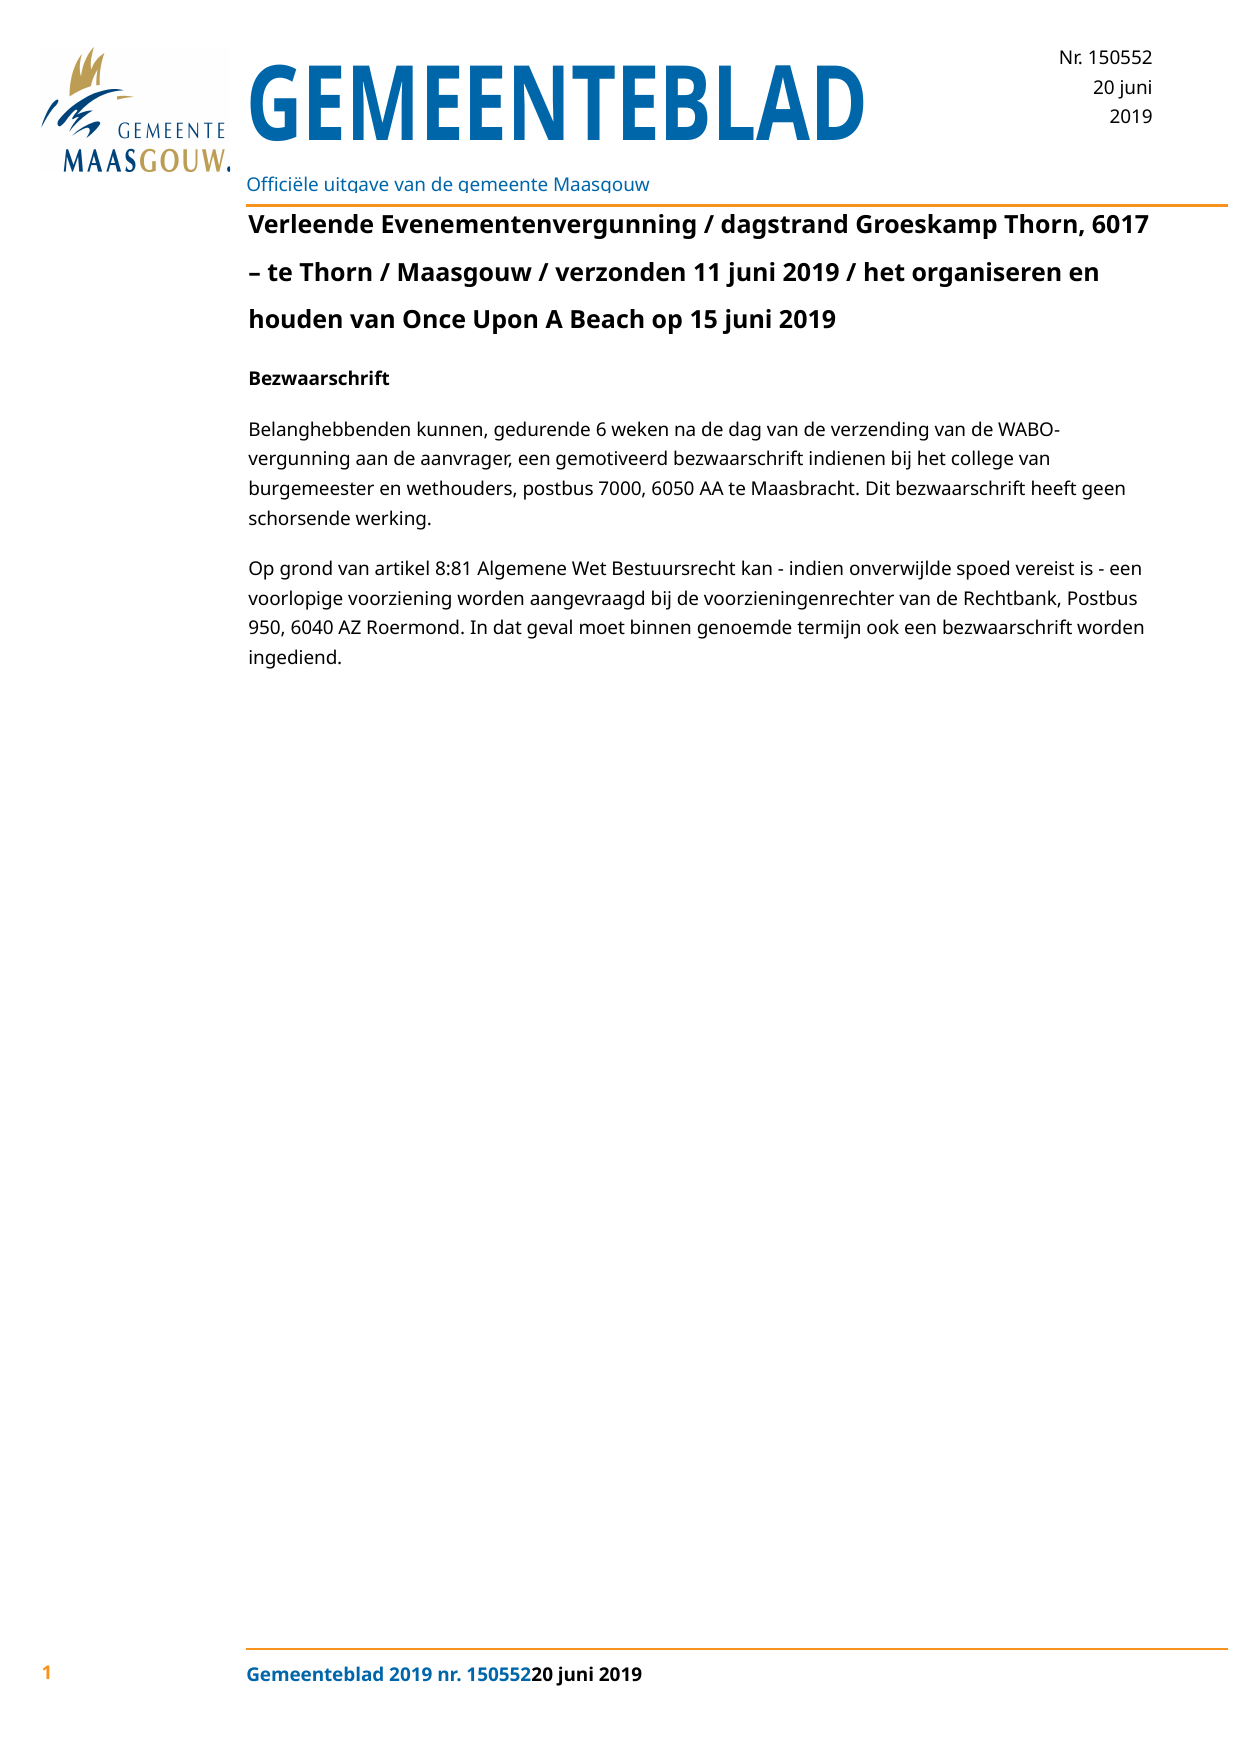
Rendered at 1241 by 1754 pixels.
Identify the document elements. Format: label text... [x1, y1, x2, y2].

picture [41, 47, 231, 172]
text Op grond van artikel 8:81 Algemene Wet Bestuursrecht kan - indien onverwijlde spoed vereist is - een voorlopige voorziening worden aangevraagd bij de voorzieningenrechter van de Rechtbank, Postbus 950, 6040 AZ Roermond. In dat geval moet binnen genoemde termijn ook een bezwaarschrift worden ingediend. [248, 555, 1152, 669]
text Belanghebbenden kunnen, gedurende 6 weken na de dag van de verzending van de WABO-vergunning aan de aanvrager, een gemotiveerd bezwaarschrift indienen bij het college van burgemeester en wethouders, postbus 7000, 6050 AA te Maasbracht. Dit bezwaarschrift heeft geen schorsende werking. [248, 416, 1152, 530]
text Verleende Evenementenvergunning / dagstrand Groeskamp Thorn, 6017 – te Thorn / Maasgouw / verzonden 11 juni 2019 / het organiseren en houden van Once Upon A Beach op 15 juni 2019 [248, 207, 1152, 336]
text Bezwaarschrift [248, 366, 1152, 391]
